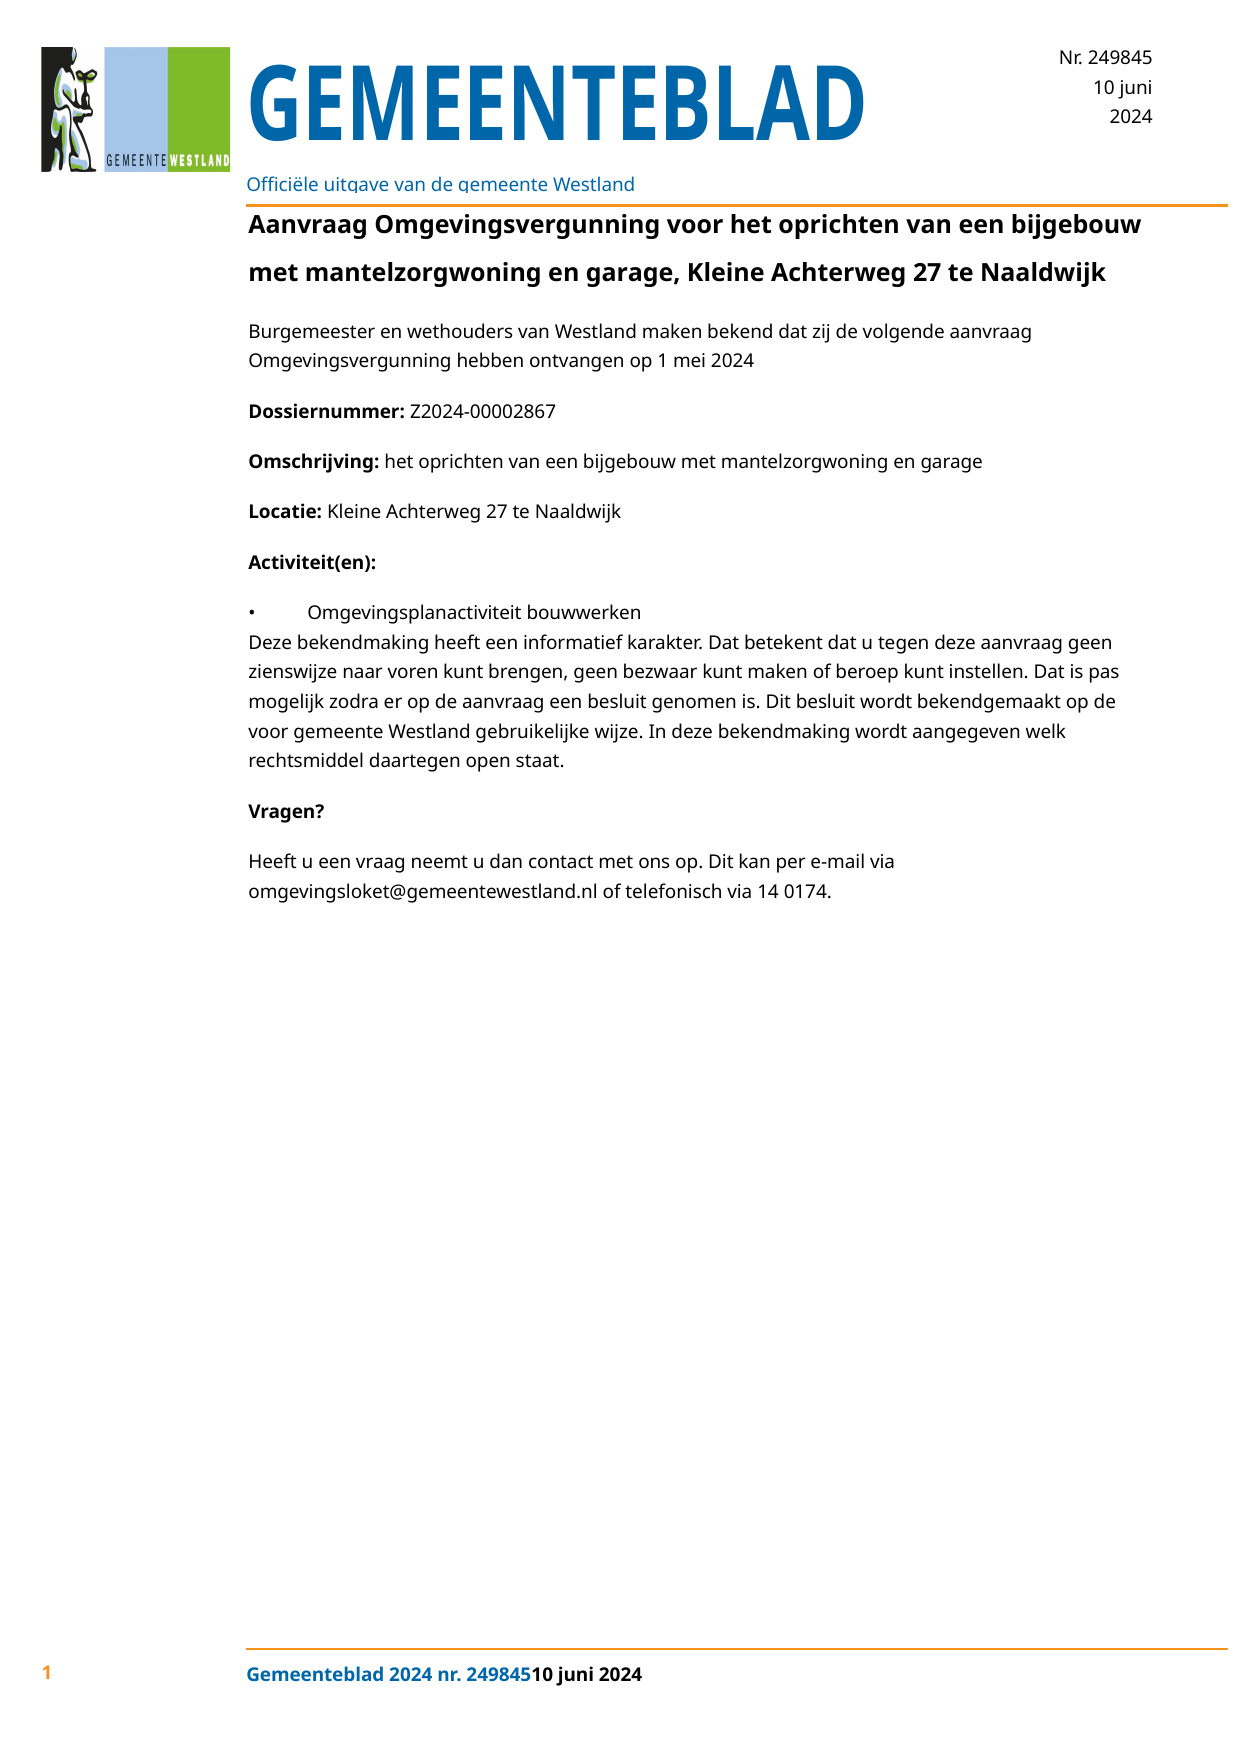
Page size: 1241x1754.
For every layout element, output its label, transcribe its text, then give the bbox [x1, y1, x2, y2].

text Heeft u een vraag neemt u dan contact met ons op. Dit kan per e-mail via omgevingsloket@gemeentewestland.nl of telefonisch via 14 0174. [248, 848, 1152, 904]
text Deze bekendmaking heeft een informatief karakter. Dat betekent dat u tegen deze aanvraag geen zienswijze naar voren kunt brengen, geen bezwaar kunt maken of beroep kunt instellen. Dat is pas mogelijk zodra er op de aanvraag een besluit genomen is. Dit besluit wordt bekendgemaakt op de voor gemeente Westland gebruikelijke wijze. In deze bekendmaking wordt aangegeven welk rechtsmiddel daartegen open staat. [248, 629, 1152, 773]
text Locatie: Kleine Achterweg 27 te Naaldwijk [248, 499, 1152, 524]
text Aanvraag Omgevingsvergunning voor het oprichten van een bijgebouw met mantelzorgwoning en garage, Kleine Achterweg 27 te Naaldwijk [248, 207, 1152, 288]
text Omschrijving: het oprichten van een bijgebouw met mantelzorgwoning en garage [248, 448, 1152, 474]
text Activiteit(en): [248, 549, 1152, 575]
list Omgevingsplanactiviteit bouwwerken [248, 599, 1152, 625]
text Dossiernummer: Z2024-00002867 [248, 398, 1152, 424]
text Vragen? [248, 798, 1152, 824]
picture [41, 47, 231, 172]
text Burgemeester en wethouders van Westland maken bekend dat zij de volgende aanvraag Omgevingsvergunning hebben ontvangen op 1 mei 2024 [248, 318, 1152, 373]
